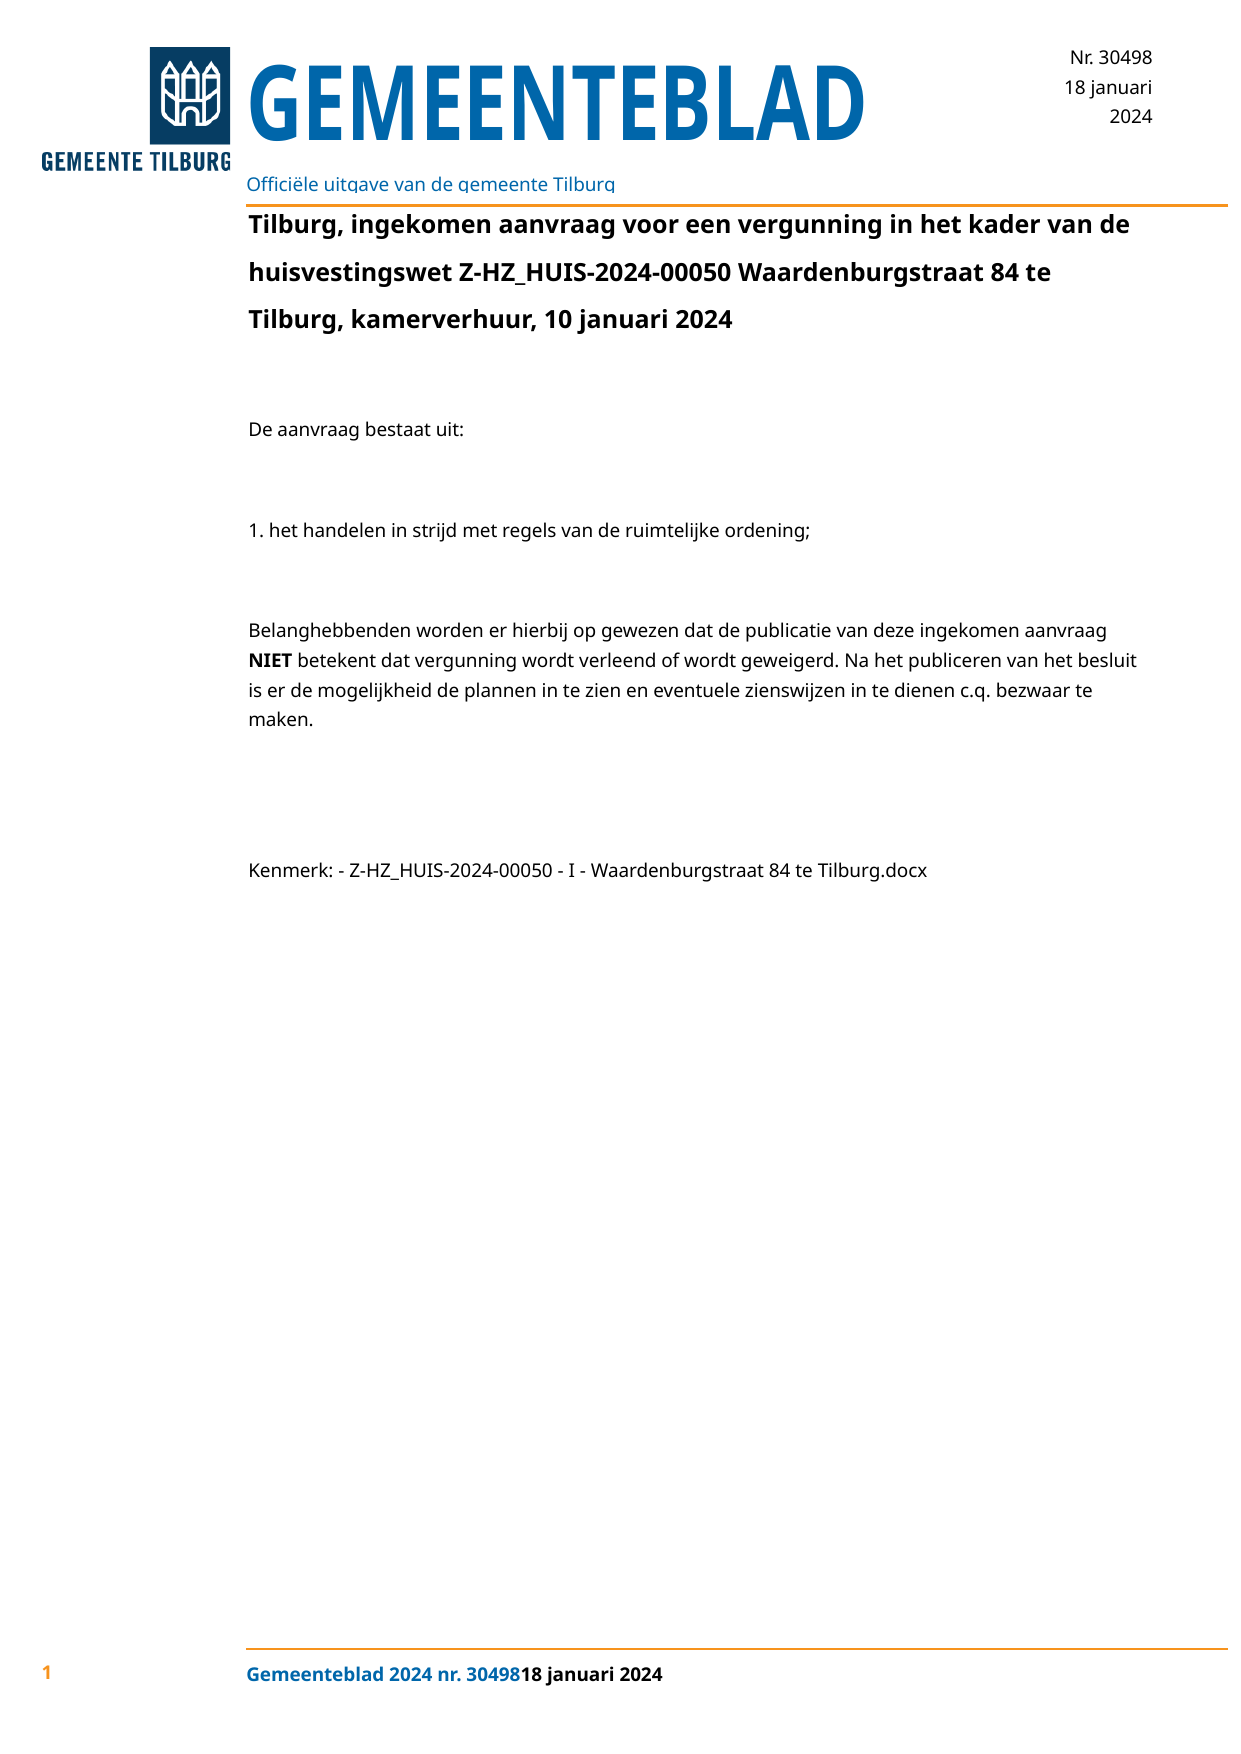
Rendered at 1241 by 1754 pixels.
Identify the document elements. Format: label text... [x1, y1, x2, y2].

text Tilburg, ingekomen aanvraag voor een vergunning in het kader van de huisvestingswet Z-HZ_HUIS-2024-00050 Waardenburgstraat 84 te Tilburg, kamerverhuur, 10 januari 2024 [248, 207, 1152, 336]
text Belanghebbenden worden er hierbij op gewezen dat de publicatie van deze ingekomen aanvraag NIET betekent dat vergunning wordt verleend of wordt geweigerd. Na het publiceren van het besluit is er de mogelijkheid de plannen in te zien en eventuele zienswijzen in te dienen c.q. bezwaar te maken. [248, 618, 1152, 732]
picture [41, 47, 231, 172]
text De aanvraag bestaat uit: [248, 416, 1152, 442]
text 1. het handelen in strijd met regels van de ruimtelijke ordening; [248, 517, 1152, 542]
text Kenmerk: - Z-HZ_HUIS-2024-00050 - I - Waardenburgstraat 84 te Tilburg.docx [248, 858, 1152, 883]
